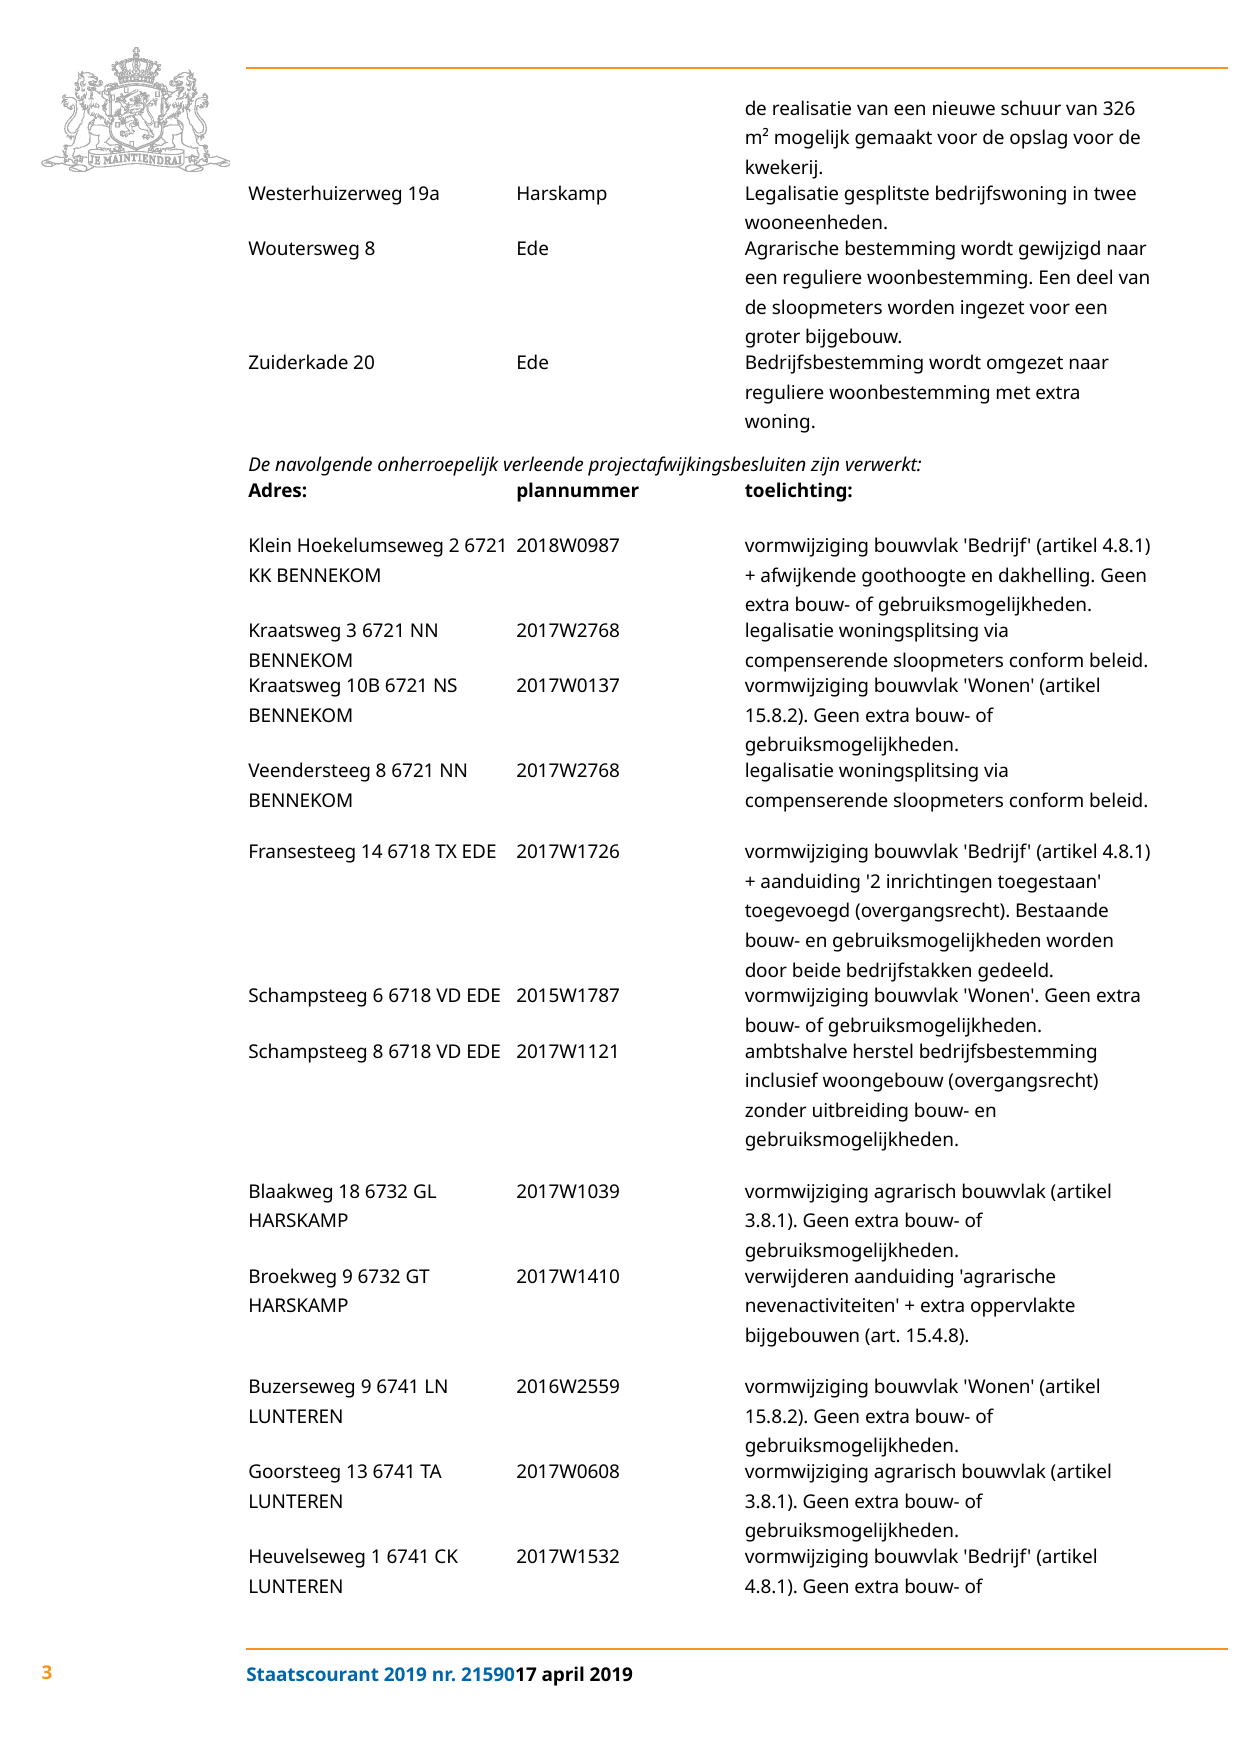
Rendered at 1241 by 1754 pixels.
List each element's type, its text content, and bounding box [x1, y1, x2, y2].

table_cell 2017W0137 [516, 673, 744, 757]
table_cell vormwijziging bouwvlak 'Bedrijf' (artikel 4.8.1) + aanduiding '2 inrichtingen toegestaan' toegevoegd (overgangsrecht). Bestaande bouw- en gebruiksmogelijkheden worden door beide bedrijfstakken gedeeld. [745, 839, 1152, 982]
table_cell Blaakweg 18 6732 GL HARSKAMP [248, 1178, 516, 1263]
table_cell Harskamp [516, 180, 744, 235]
table_cell [248, 95, 516, 180]
table_cell 2017W1039 [516, 1178, 744, 1263]
table_cell 2017W1532 [516, 1543, 744, 1599]
table_cell Heuvelseweg 1 6741 CK LUNTEREN [248, 1543, 516, 1599]
table_cell Klein Hoekelumseweg 2 6721 KK BENNEKOM [248, 532, 516, 617]
table_cell Ede [516, 235, 744, 349]
table_cell vormwijziging bouwvlak 'Bedrijf' (artikel 4.8.1). Geen extra bouw- of [745, 1543, 1152, 1599]
table_cell [516, 1348, 744, 1373]
table_cell Goorsteeg 13 6741 TA LUNTEREN [248, 1459, 516, 1543]
table_cell Agrarische bestemming wordt gewijzigd naar een reguliere woonbestemming. Een deel van de sloopmeters worden ingezet voor een groter bijgebouw. [745, 235, 1152, 349]
table_cell 2017W1410 [516, 1263, 744, 1348]
table_cell Buzerseweg 9 6741 LN LUNTEREN [248, 1374, 516, 1458]
table_cell Woutersweg 8 [248, 235, 516, 349]
table_cell vormwijziging agrarisch bouwvlak (artikel 3.8.1). Geen extra bouw- of gebruiksmogelijkheden. [745, 1459, 1152, 1543]
table_cell 2016W2559 [516, 1374, 744, 1458]
table_cell [745, 1348, 1152, 1373]
table_cell vormwijziging bouwvlak 'Wonen' (artikel 15.8.2). Geen extra bouw- of gebruiksmogelijkheden. [745, 1374, 1152, 1458]
table_cell Zuiderkade 20 [248, 350, 516, 434]
table_cell legalisatie woningsplitsing via compenserende sloopmeters conform beleid. [745, 617, 1152, 672]
table_cell Broekweg 9 6732 GT HARSKAMP [248, 1263, 516, 1348]
table_cell legalisatie woningsplitsing via compenserende sloopmeters conform beleid. [745, 758, 1152, 813]
table_cell [745, 813, 1152, 838]
table_cell Bedrijfsbestemming wordt omgezet naar reguliere woonbestemming met extra woning. [745, 350, 1152, 434]
picture [41, 47, 231, 172]
table_cell vormwijziging bouwvlak 'Wonen'. Geen extra bouw- of gebruiksmogelijkheden. [745, 983, 1152, 1038]
table_cell vormwijziging bouwvlak 'Bedrijf' (artikel 4.8.1) + afwijkende goothoogte en dakhelling. Geen extra bouw- of gebruiksmogelijkheden. [745, 532, 1152, 617]
table_cell Schampsteeg 8 6718 VD EDE [248, 1038, 516, 1152]
table_header plannummer [516, 477, 744, 532]
table_cell Schampsteeg 6 6718 VD EDE [248, 983, 516, 1038]
table_cell [248, 813, 516, 838]
table_cell de realisatie van een nieuwe schuur van 326 m² mogelijk gemaakt voor de opslag voor de kwekerij. [745, 95, 1152, 180]
table_cell 2017W0608 [516, 1459, 744, 1543]
table_header toelichting: [745, 477, 1152, 532]
table_cell Kraatsweg 3 6721 NN BENNEKOM [248, 617, 516, 672]
table_cell Ede [516, 350, 744, 434]
table_cell Fransesteeg 14 6718 TX EDE [248, 839, 516, 982]
table_cell 2017W2768 [516, 758, 744, 813]
table_cell Veendersteeg 8 6721 NN BENNEKOM [248, 758, 516, 813]
table_cell [516, 1152, 744, 1178]
table_header Adres: [248, 477, 516, 532]
table_cell vormwijziging agrarisch bouwvlak (artikel 3.8.1). Geen extra bouw- of gebruiksmogelijkheden. [745, 1178, 1152, 1263]
table_cell verwijderen aanduiding 'agrarische nevenactiviteiten' + extra oppervlakte bijgebouwen (art. 15.4.8). [745, 1263, 1152, 1348]
text De navolgende onherroepelijk verleende projectafwijkingsbesluiten zijn verwerkt: [248, 451, 1152, 477]
table_cell [516, 95, 744, 180]
table_cell 2017W1121 [516, 1038, 744, 1152]
table_cell Legalisatie gesplitste bedrijfswoning in twee wooneenheden. [745, 180, 1152, 235]
table_cell 2017W1726 [516, 839, 744, 982]
table_cell Kraatsweg 10B 6721 NS BENNEKOM [248, 673, 516, 757]
table_cell Westerhuizerweg 19a [248, 180, 516, 235]
table_cell 2017W2768 [516, 617, 744, 672]
table_cell [248, 1152, 516, 1178]
table_cell [248, 1348, 516, 1373]
table_cell [516, 813, 744, 838]
table_cell [745, 1152, 1152, 1178]
table_cell 2015W1787 [516, 983, 744, 1038]
table_cell 2018W0987 [516, 532, 744, 617]
table_cell ambtshalve herstel bedrijfsbestemming inclusief woongebouw (overgangsrecht) zonder uitbreiding bouw- en gebruiksmogelijkheden. [745, 1038, 1152, 1152]
table_cell vormwijziging bouwvlak 'Wonen' (artikel 15.8.2). Geen extra bouw- of gebruiksmogelijkheden. [745, 673, 1152, 757]
